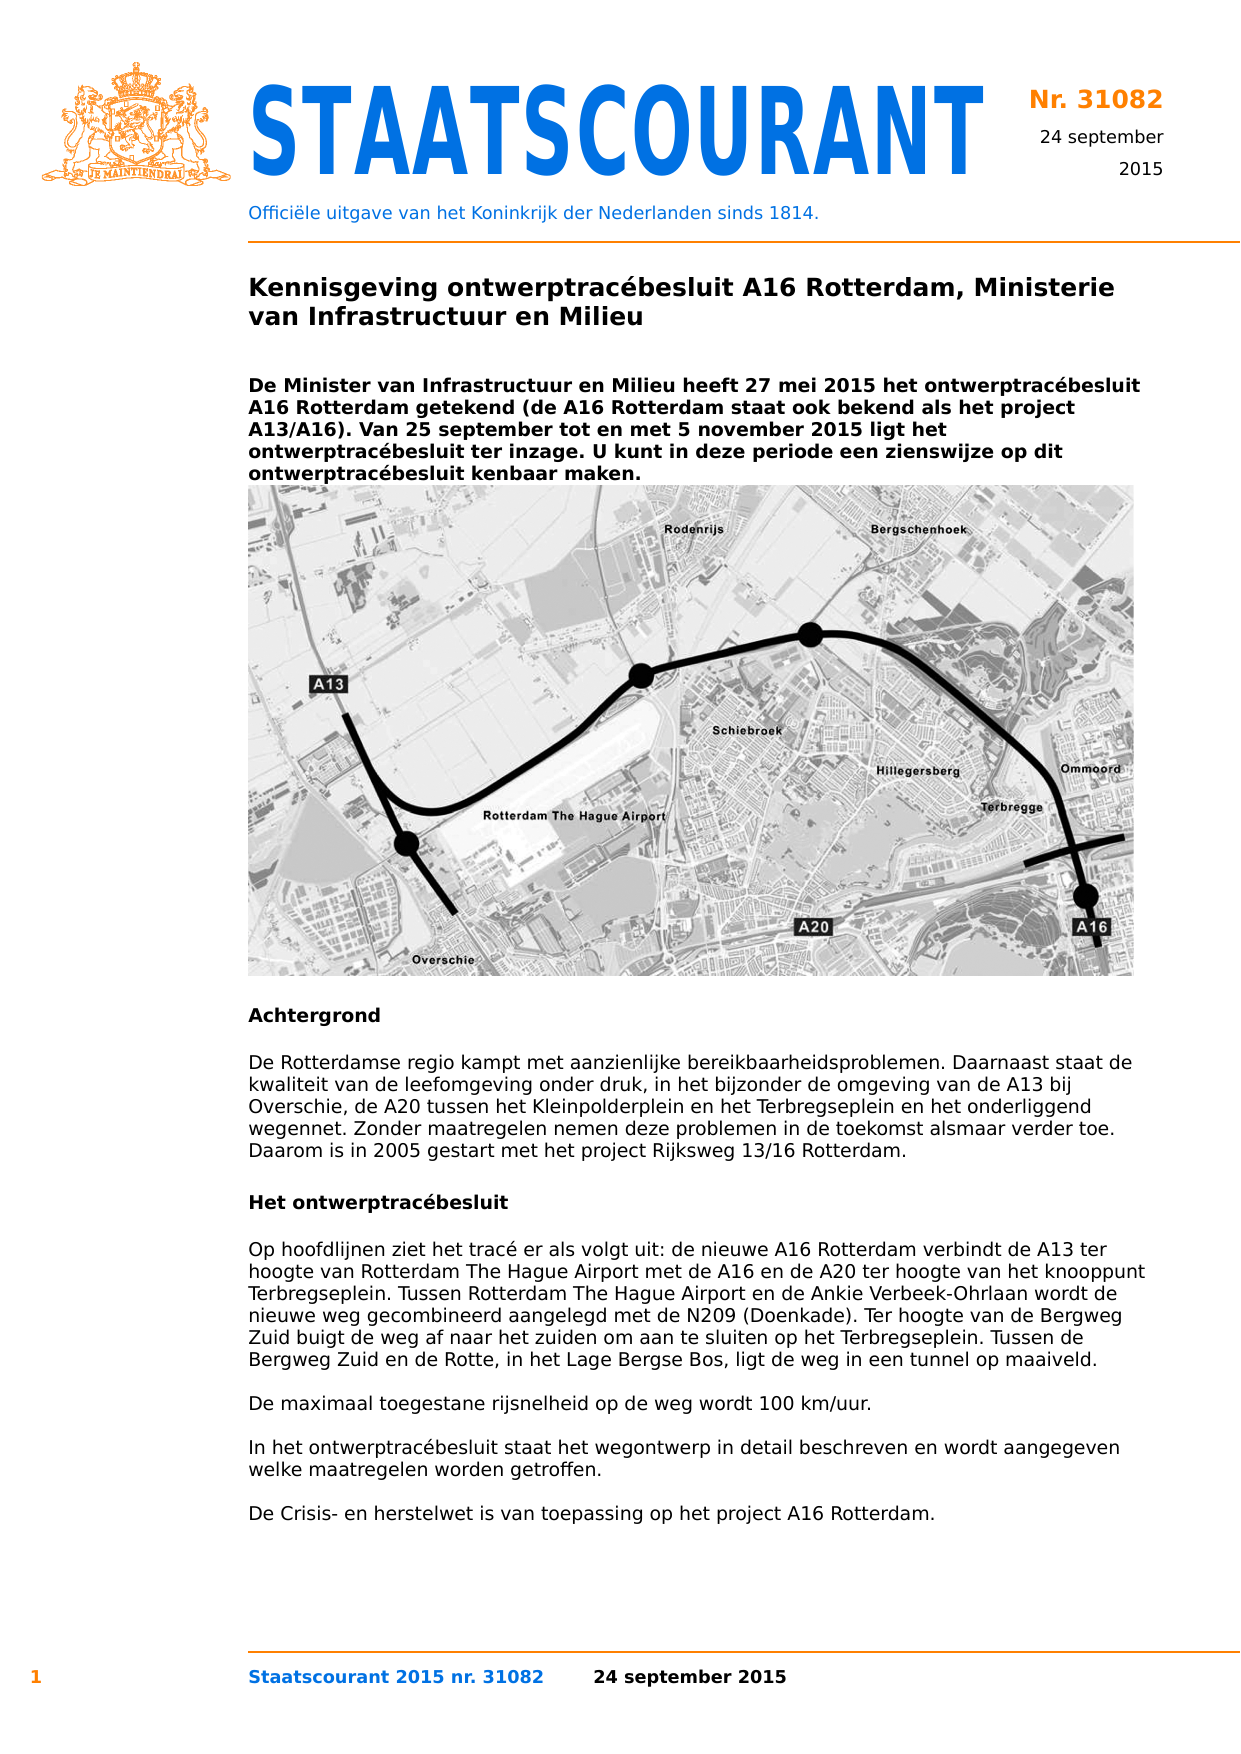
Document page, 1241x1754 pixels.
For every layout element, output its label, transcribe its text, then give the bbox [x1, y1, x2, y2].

table_cell Officiële uitgave van het Koninkrijk der Nederlanden sinds 1814. [248, 203, 1240, 241]
text De Rotterdamse regio kampt met aanzienlijke bereikbaarheidsproblemen. Daarnaast staat de kwaliteit van de leefomgeving onder druk, in het bijzonder de omgeving van de A13 bij Overschie, de A20 tussen het Kleinpolderplein en het Terbregseplein en het onderliggend wegennet. Zonder maatregelen nemen deze problemen in de toekomst alsmaar verder toe. Daarom is in 2005 gestart met het project Rijksweg 13/16 Rotterdam. [248, 1052, 1163, 1162]
table_header [25, 62, 248, 241]
picture [248, 485, 1134, 976]
picture [41, 62, 231, 186]
text De Crisis- en herstelwet is van toepassing op het project A16 Rotterdam. [248, 1502, 1163, 1524]
text De Minister van Infrastructuur en Milieu heeft 27 mei 2015 het ontwerptracébesluit A16 Rotterdam getekend (de A16 Rotterdam staat ook bekend als het project A13/A16). Van 25 september tot en met 5 november 2015 ligt het ontwerptracébesluit ter inzage. U kunt in deze periode een zienswijze op dit ontwerptracébesluit kenbaar maken. [248, 375, 1163, 975]
text De maximaal toegestane rijsnelheid op de weg wordt 100 km/uur. [248, 1393, 1163, 1415]
text Op hoofdlijnen ziet het tracé er als volgt uit: de nieuwe A16 Rotterdam verbindt de A13 ter hoogte van Rotterdam The Hague Airport met de A16 en de A20 ter hoogte van het knooppunt Terbregseplein. Tussen Rotterdam The Hague Airport en de Ankie Verbeek-Ohrlaan wordt de nieuwe weg gecombineerd aangelegd met de N209 (Doenkade). Ter hoogte van de Bergweg Zuid buigt de weg af naar het zuiden om aan te sluiten op het Terbregseplein. Tussen de Bergweg Zuid en de Rotte, in het Lage Bergse Bos, ligt de weg in een tunnel op maaiveld. [248, 1239, 1163, 1371]
subtitle Kennisgeving ontwerptracébesluit A16 Rotterdam, Ministerie van Infrastructuur en Milieu [248, 273, 1163, 331]
table_header STAATSCOURANT [248, 62, 998, 203]
table_header Nr. 31082 [998, 62, 1240, 121]
table_cell 2015 [998, 153, 1240, 203]
table_cell 24 september [998, 121, 1240, 153]
subtitle Achtergrond [248, 1005, 1163, 1027]
subtitle Het ontwerptracébesluit [248, 1192, 1163, 1214]
text In het ontwerptracébesluit staat het wegontwerp in detail beschreven en wordt aangegeven welke maatregelen worden getroffen. [248, 1437, 1163, 1481]
